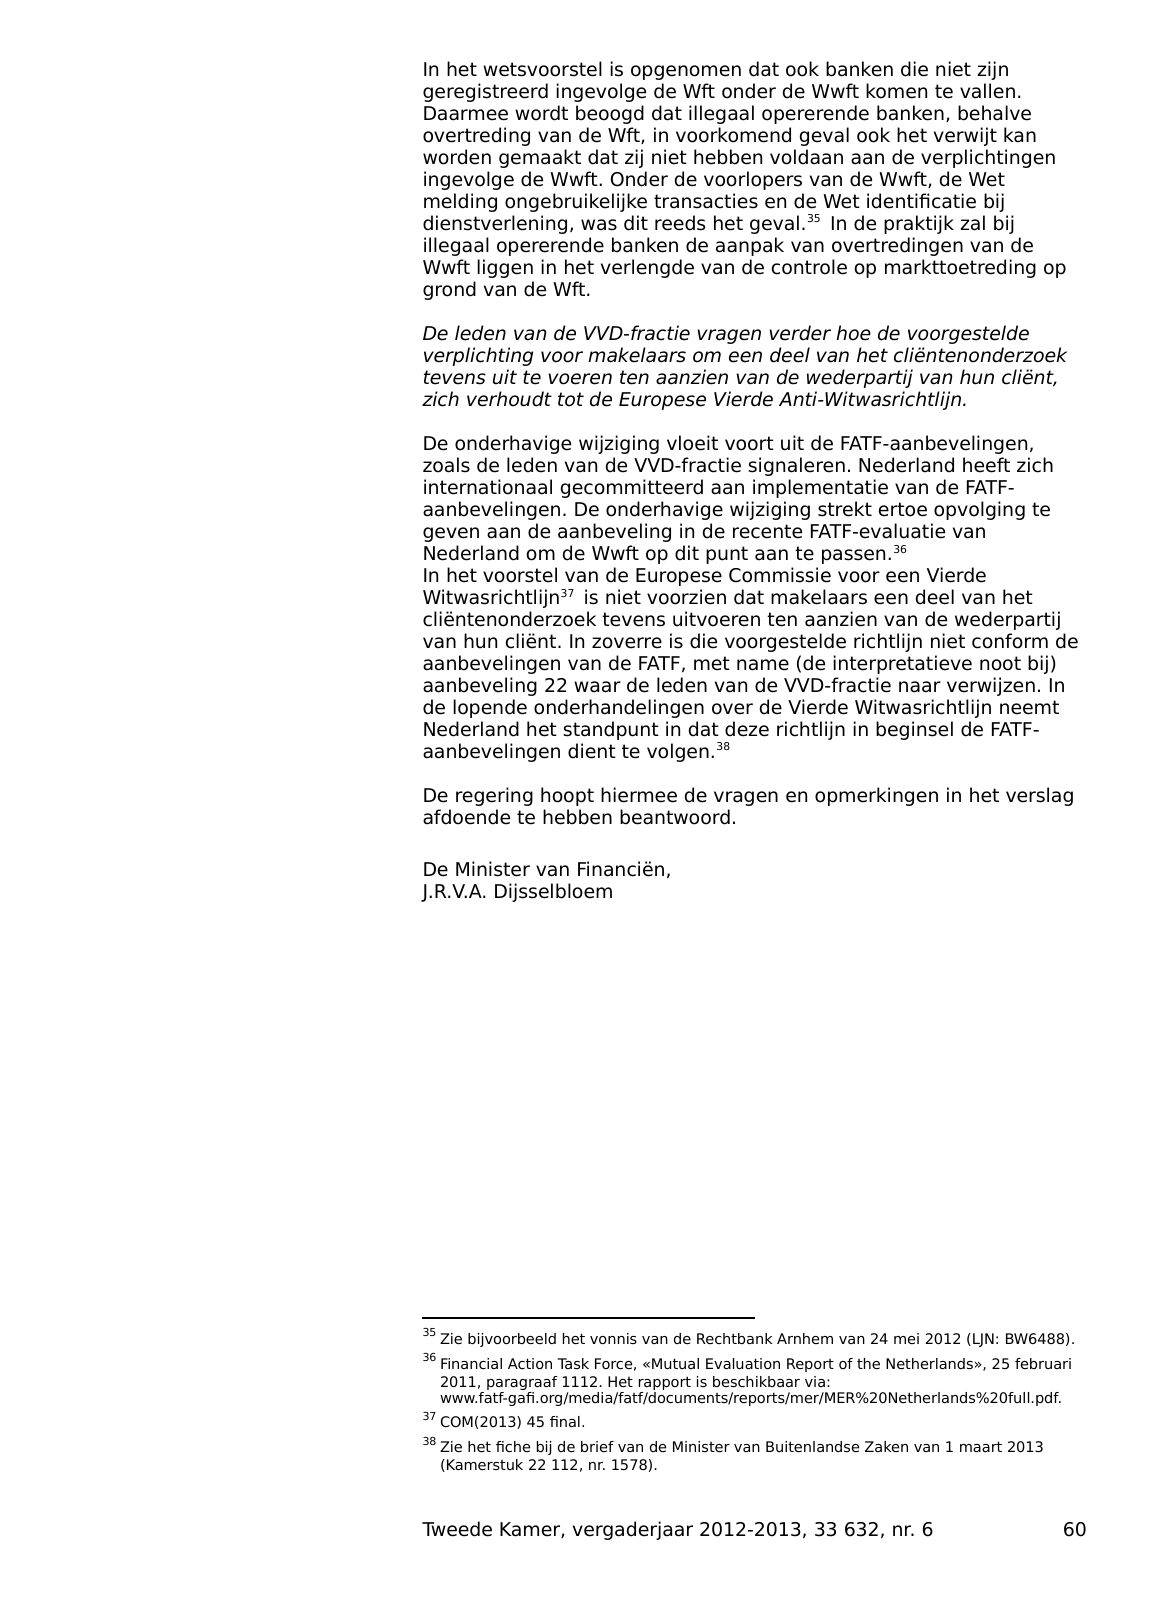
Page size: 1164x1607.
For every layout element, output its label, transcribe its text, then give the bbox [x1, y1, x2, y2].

text De leden van de VVD-fractie vragen verder hoe de voorgestelde verplichting voor makelaars om een deel van het cliëntenonderzoek tevens uit te voeren ten aanzien van de wederpartij van hun cliënt, zich verhoudt tot de Europese Vierde Anti-Witwasrichtlijn. [422, 323, 1087, 411]
text Financial Action Task Force, «Mutual Evaluation Report of the Netherlands», 25 februari 2011, paragraaf 1112. Het rapport is beschikbaar via: www.fatf-gafi.org/media/fatf/documents/reports/mer/MER%20Netherlands%20full.pdf. [422, 1352, 1087, 1407]
text De regering hoopt hiermee de vragen en opmerkingen in het verslag afdoende te hebben beantwoord. [422, 785, 1087, 829]
text In het wetsvoorstel is opgenomen dat ook banken die niet zijn geregistreerd ingevolge de Wft onder de Wwft komen te vallen. Daarmee wordt beoogd dat illegaal opererende banken, behalve overtreding van de Wft, in voorkomend geval ook het verwijt kan worden gemaakt dat zij niet hebben voldaan aan de verplichtingen ingevolge de Wwft. Onder de voorlopers van de Wwft, de Wet melding ongebruikelijke transacties en de Wet identificatie bij dienstverlening, was dit reeds het geval. In de praktijk zal bij illegaal opererende banken de aanpak van overtredingen van de Wwft liggen in het verlengde van de controle op markttoetreding op grond van de Wft. [422, 59, 1087, 301]
text De onderhavige wijziging vloeit voort uit de FATF-aanbevelingen, zoals de leden van de VVD-fractie signaleren. Nederland heeft zich internationaal gecommitteerd aan implementatie van de FATF-aanbevelingen. De onderhavige wijziging strekt ertoe opvolging te geven aan de aanbeveling in de recente FATF-evaluatie van Nederland om de Wwft op dit punt aan te passen. [422, 433, 1087, 565]
text Zie het fiche bij de brief van de Minister van Buitenlandse Zaken van 1 maart 2013 (Kamerstuk 22 112, nr. 1578). [422, 1435, 1087, 1474]
text De Minister van Financiën, J.R.V.A. Dijsselbloem [422, 859, 1087, 903]
text Zie bijvoorbeeld het vonnis van de Rechtbank Arnhem van 24 mei 2012 (LJN: BW6488). [422, 1327, 1087, 1349]
text In het voorstel van de Europese Commissie voor een Vierde Witwasrichtlijn is niet voorzien dat makelaars een deel van het cliëntenonderzoek tevens uitvoeren ten aanzien van de wederpartij van hun cliënt. In zoverre is die voorgestelde richtlijn niet conform de aanbevelingen van de FATF, met name (de interpretatieve noot bij) aanbeveling 22 waar de leden van de VVD-fractie naar verwijzen. In de lopende onderhandelingen over de Vierde Witwasrichtlijn neemt Nederland het standpunt in dat deze richtlijn in beginsel de FATF-aanbevelingen dient te volgen. [422, 565, 1087, 763]
text COM(2013) 45 final. [422, 1410, 1087, 1432]
